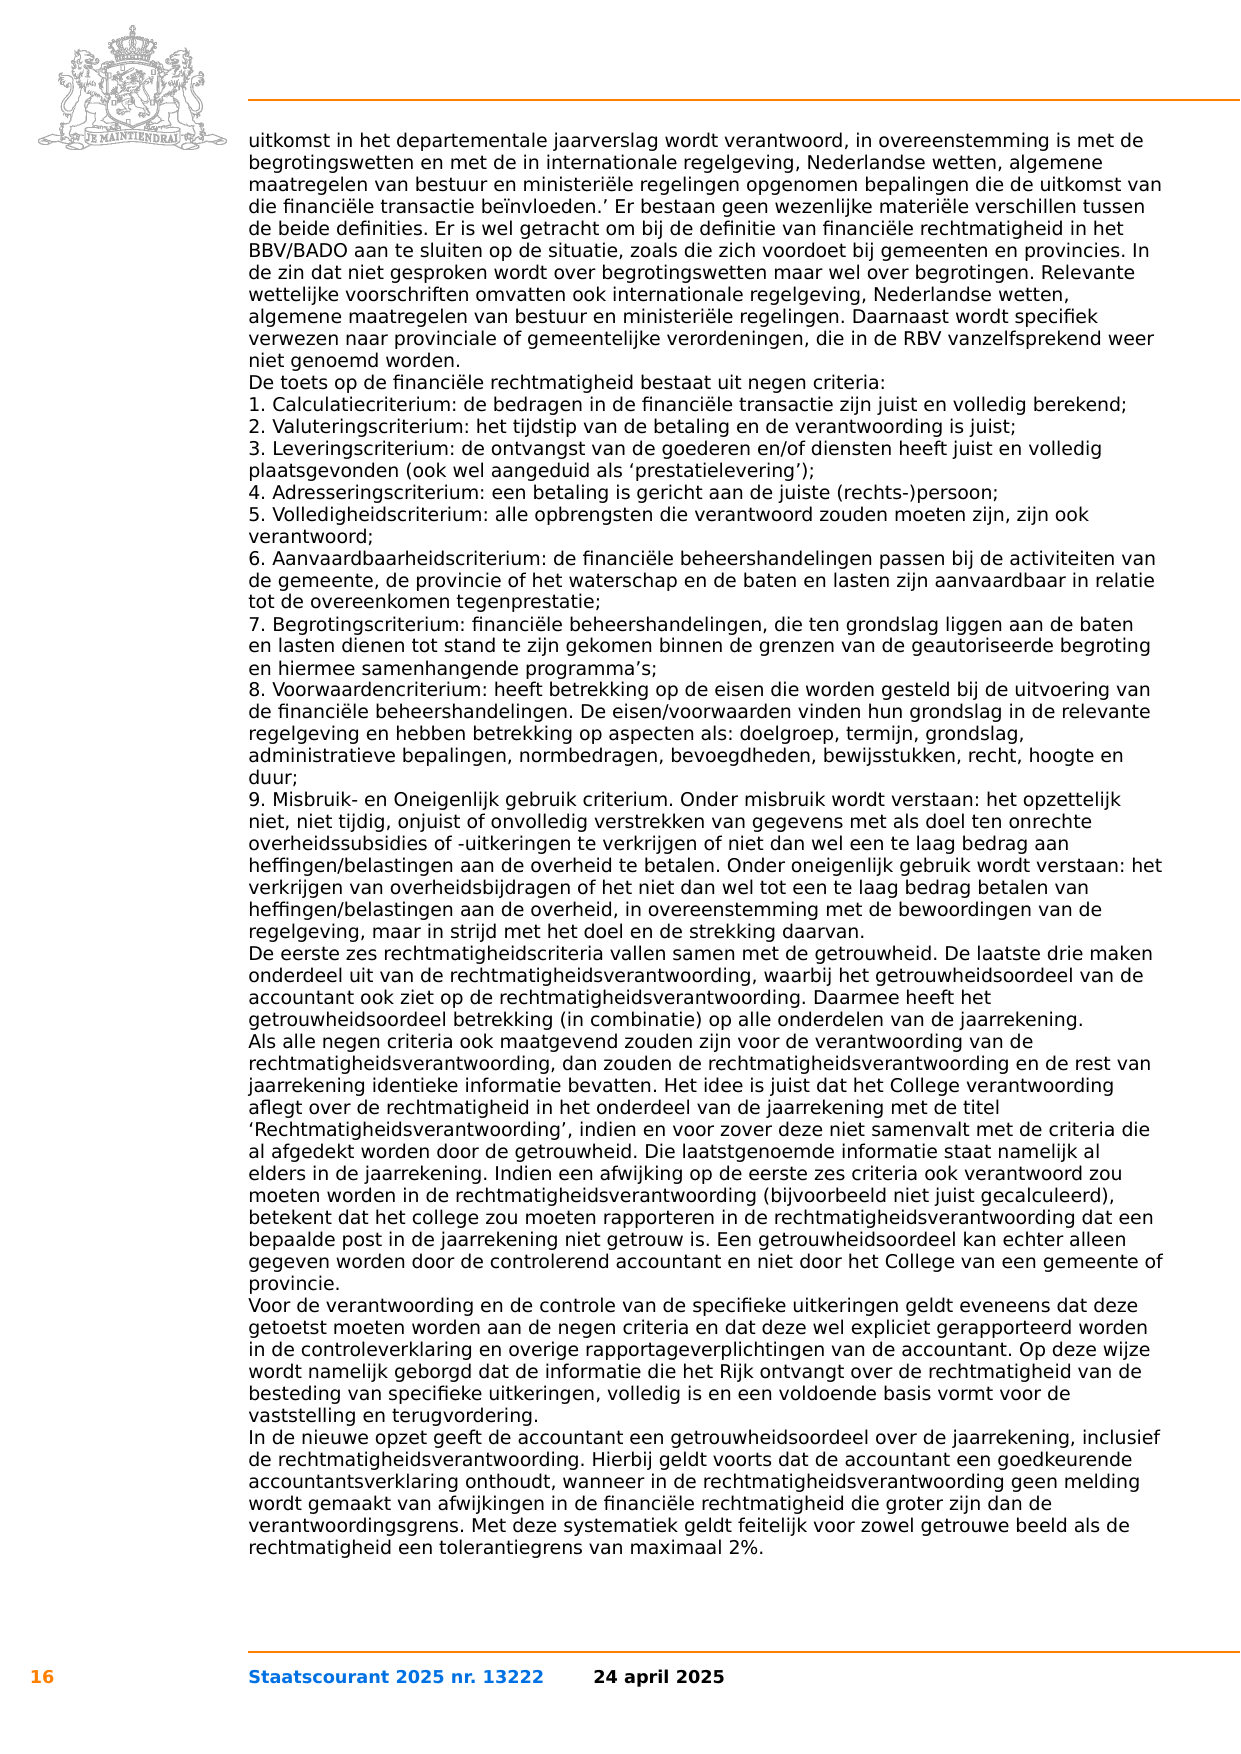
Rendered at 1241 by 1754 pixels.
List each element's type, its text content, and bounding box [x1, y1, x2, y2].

text 4. Adresseringscriterium: een betaling is gericht aan de juiste (rechts-)persoon; [248, 482, 1163, 503]
text 3. Leveringscriterium: de ontvangst van de goederen en/of diensten heeft juist en volledig plaatsgevonden (ook wel aangeduid als ‘prestatielevering’); [248, 438, 1163, 482]
picture [38, 25, 227, 150]
text De toets op de financiële rechtmatigheid bestaat uit negen criteria: [248, 372, 1163, 394]
text 8. Voorwaardencriterium: heeft betrekking op de eisen die worden gesteld bij de uitvoering van de financiële beheershandelingen. De eisen/voorwaarden vinden hun grondslag in de relevante regelgeving en hebben betrekking op aspecten als: doelgroep, termijn, grondslag, administratieve bepalingen, normbedragen, bevoegdheden, bewijsstukken, recht, hoogte en duur; [248, 679, 1163, 789]
text 6. Aanvaardbaarheidscriterium: de financiële beheershandelingen passen bij de activiteiten van de gemeente, de provincie of het waterschap en de baten en lasten zijn aanvaardbaar in relatie tot de overeenkomen tegenprestatie; [248, 547, 1163, 613]
text 7. Begrotingscriterium: financiële beheershandelingen, die ten grondslag liggen aan de baten en lasten dienen tot stand te zijn gekomen binnen de grenzen van de geautoriseerde begroting en hiermee samenhangende programma’s; [248, 613, 1163, 679]
text De eerste zes rechtmatigheidscriteria vallen samen met de getrouwheid. De laatste drie maken onderdeel uit van de rechtmatigheidsverantwoording, waarbij het getrouwheidsoordeel van de accountant ook ziet op de rechtmatigheidsverantwoording. Daarmee heeft het getrouwheidsoordeel betrekking (in combinatie) op alle onderdelen van de jaarrekening. [248, 943, 1163, 1031]
text Voor de verantwoording en de controle van de specifieke uitkeringen geldt eveneens dat deze getoetst moeten worden aan de negen criteria en dat deze wel expliciet gerapporteerd worden in de controleverklaring en overige rapportageverplichtingen van de accountant. Op deze wijze wordt namelijk geborgd dat de informatie die het Rijk ontvangt over de rechtmatigheid van de besteding van specifieke uitkeringen, volledig is en een voldoende basis vormt voor de vaststelling en terugvordering. [248, 1295, 1163, 1427]
text 2. Valuteringscriterium: het tijdstip van de betaling en de verantwoording is juist; [248, 416, 1163, 438]
text In de nieuwe opzet geeft de accountant een getrouwheidsoordeel over de jaarrekening, inclusief de rechtmatigheidsverantwoording. Hierbij geldt voorts dat de accountant een goedkeurende accountantsverklaring onthoudt, wanneer in de rechtmatigheidsverantwoording geen melding wordt gemaakt van afwijkingen in de financiële rechtmatigheid die groter zijn dan de verantwoordingsgrens. Met deze systematiek geldt feitelijk voor zowel getrouwe beeld als de rechtmatigheid een tolerantiegrens van maximaal 2%. [248, 1427, 1163, 1558]
text 9. Misbruik- en Oneigenlijk gebruik criterium. Onder misbruik wordt verstaan: het opzettelijk niet, niet tijdig, onjuist of onvolledig verstrekken van gegevens met als doel ten onrechte overheidssubsidies of -uitkeringen te verkrijgen of niet dan wel een te laag bedrag aan heffingen/belastingen aan de overheid te betalen. Onder oneigenlijk gebruik wordt verstaan: het verkrijgen van overheidsbijdragen of het niet dan wel tot een te laag bedrag betalen van heffingen/belastingen aan de overheid, in overeenstemming met de bewoordingen van de regelgeving, maar in strijd met het doel en de strekking daarvan. [248, 789, 1163, 943]
text 1. Calculatiecriterium: de bedragen in de financiële transactie zijn juist en volledig berekend; [248, 394, 1163, 416]
text Als alle negen criteria ook maatgevend zouden zijn voor de verantwoording van de rechtmatigheidsverantwoording, dan zouden de rechtmatigheidsverantwoording en de rest van jaarrekening identieke informatie bevatten. Het idee is juist dat het College verantwoording aflegt over de rechtmatigheid in het onderdeel van de jaarrekening met de titel ‘Rechtmatigheidsverantwoording’, indien en voor zover deze niet samenvalt met de criteria die al afgedekt worden door de getrouwheid. Die laatstgenoemde informatie staat namelijk al elders in de jaarrekening. Indien een afwijking op de eerste zes criteria ook verantwoord zou moeten worden in de rechtmatigheidsverantwoording (bijvoorbeeld niet juist gecalculeerd), betekent dat het college zou moeten rapporteren in de rechtmatigheidsverantwoording dat een bepaalde post in de jaarrekening niet getrouw is. Een getrouwheidsoordeel kan echter alleen gegeven worden door de controlerend accountant en niet door het College van een gemeente of provincie. [248, 1031, 1163, 1295]
text 5. Volledigheidscriterium: alle opbrengsten die verantwoord zouden moeten zijn, zijn ook verantwoord; [248, 503, 1163, 547]
text uitkomst in het departementale jaarverslag wordt verantwoord, in overeenstemming is met de begrotingswetten en met de in internationale regelgeving, Nederlandse wetten, algemene maatregelen van bestuur en ministeriële regelingen opgenomen bepalingen die de uitkomst van die financiële transactie beïnvloeden.’ Er bestaan geen wezenlijke materiële verschillen tussen de beide definities. Er is wel getracht om bij de definitie van financiële rechtmatigheid in het BBV/BADO aan te sluiten op de situatie, zoals die zich voordoet bij gemeenten en provincies. In de zin dat niet gesproken wordt over begrotingswetten maar wel over begrotingen. Relevante wettelijke voorschriften omvatten ook internationale regelgeving, Nederlandse wetten, algemene maatregelen van bestuur en ministeriële regelingen. Daarnaast wordt specifiek verwezen naar provinciale of gemeentelijke verordeningen, die in de RBV vanzelfsprekend weer niet genoemd worden. [248, 130, 1163, 372]
